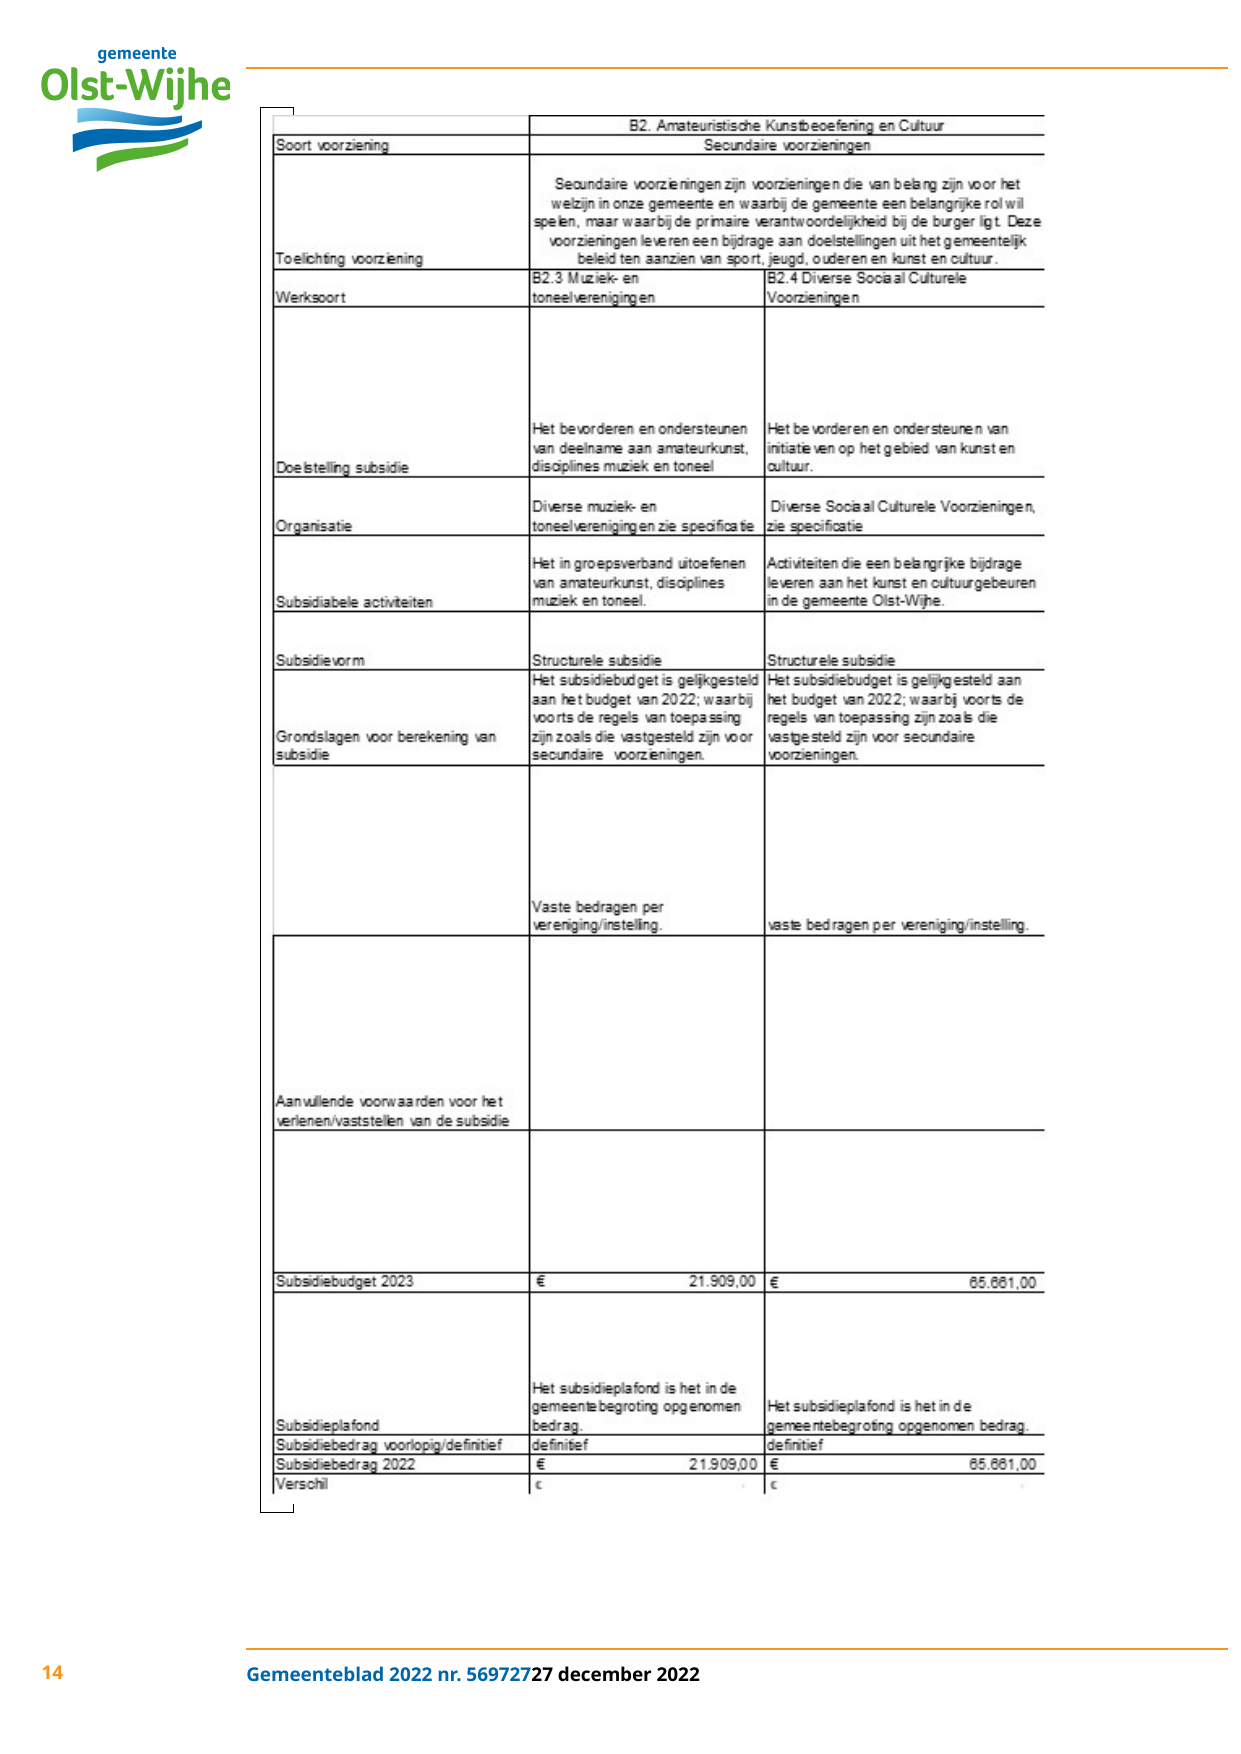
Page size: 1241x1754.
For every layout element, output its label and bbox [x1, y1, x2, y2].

picture [41, 47, 231, 172]
picture [268, 115, 1082, 1504]
